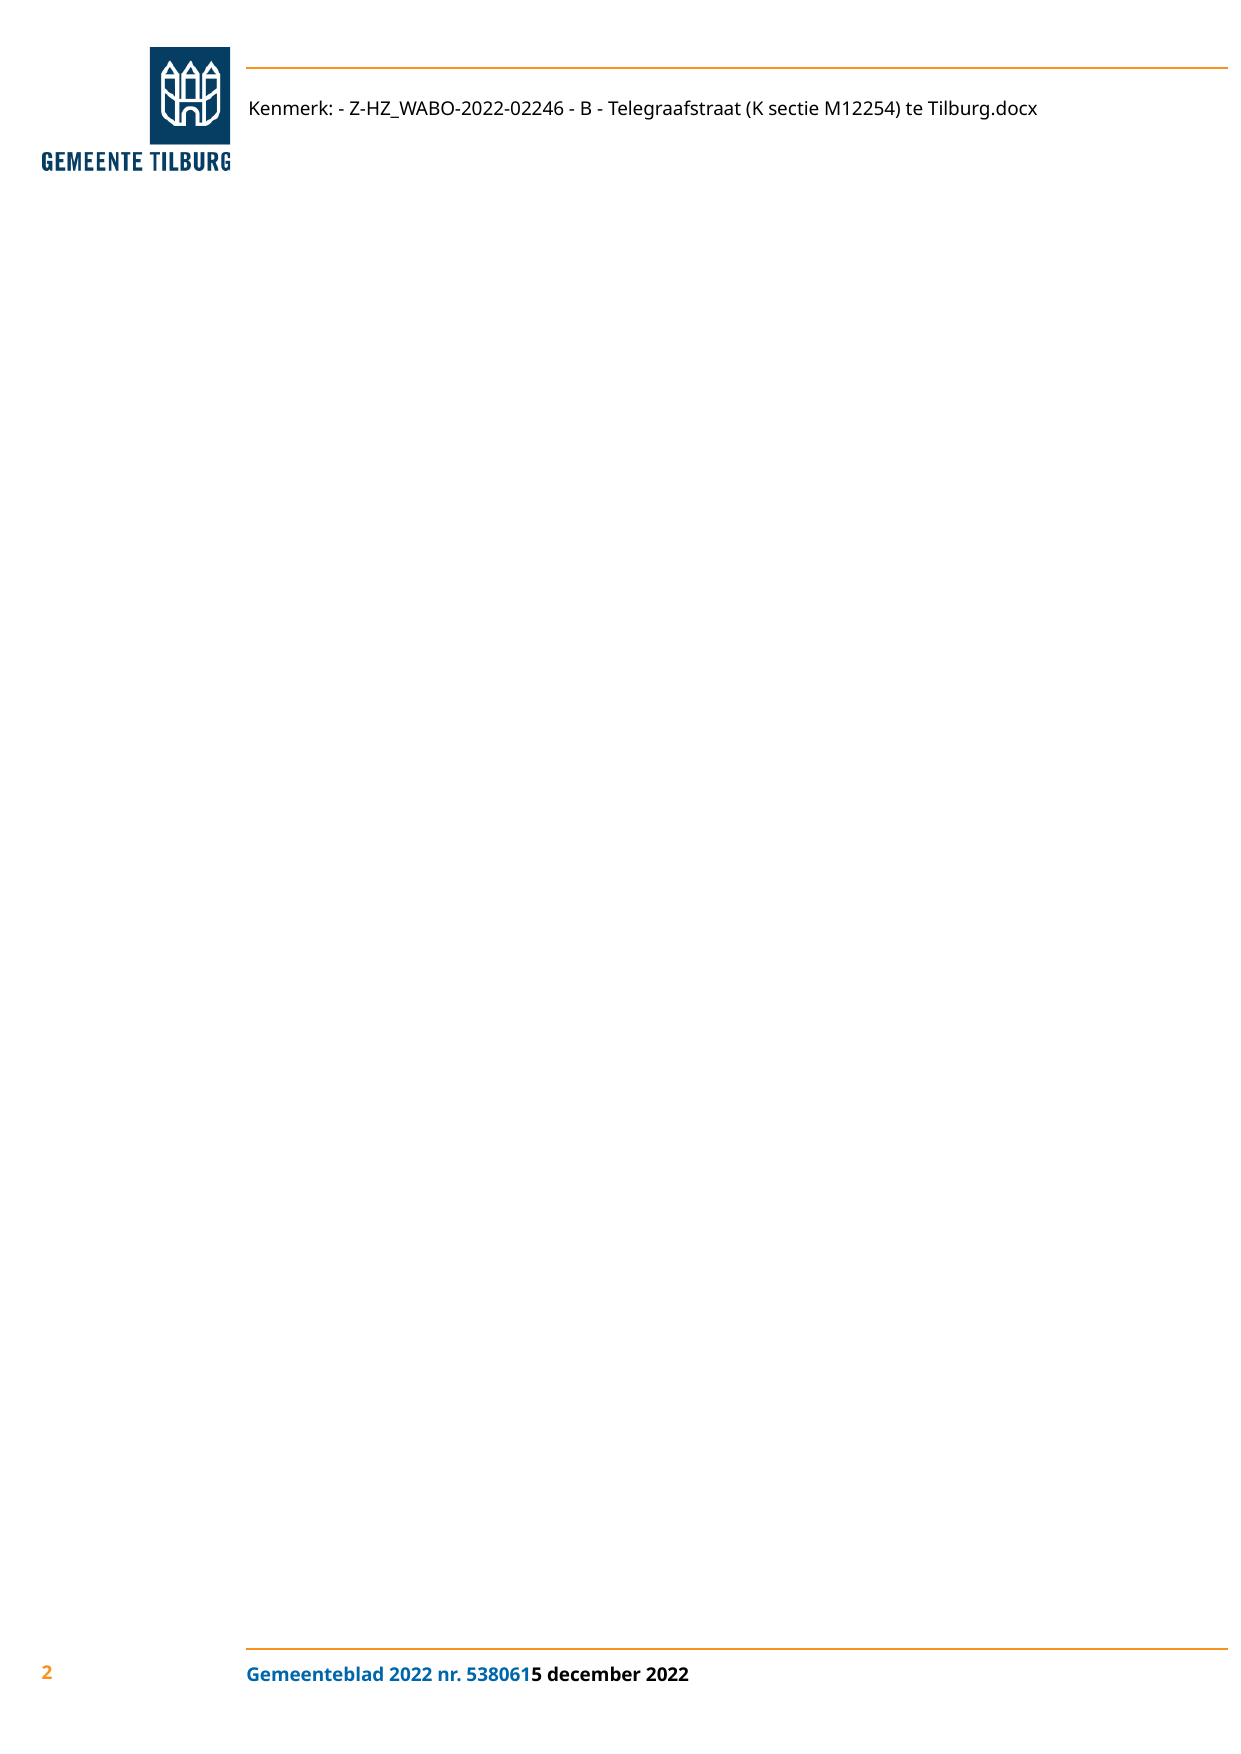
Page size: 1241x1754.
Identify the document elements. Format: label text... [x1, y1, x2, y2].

picture [41, 47, 231, 172]
text Kenmerk: - Z-HZ_WABO-2022-02246 - B - Telegraafstraat (K sectie M12254) te Tilburg.docx [248, 95, 1152, 121]
